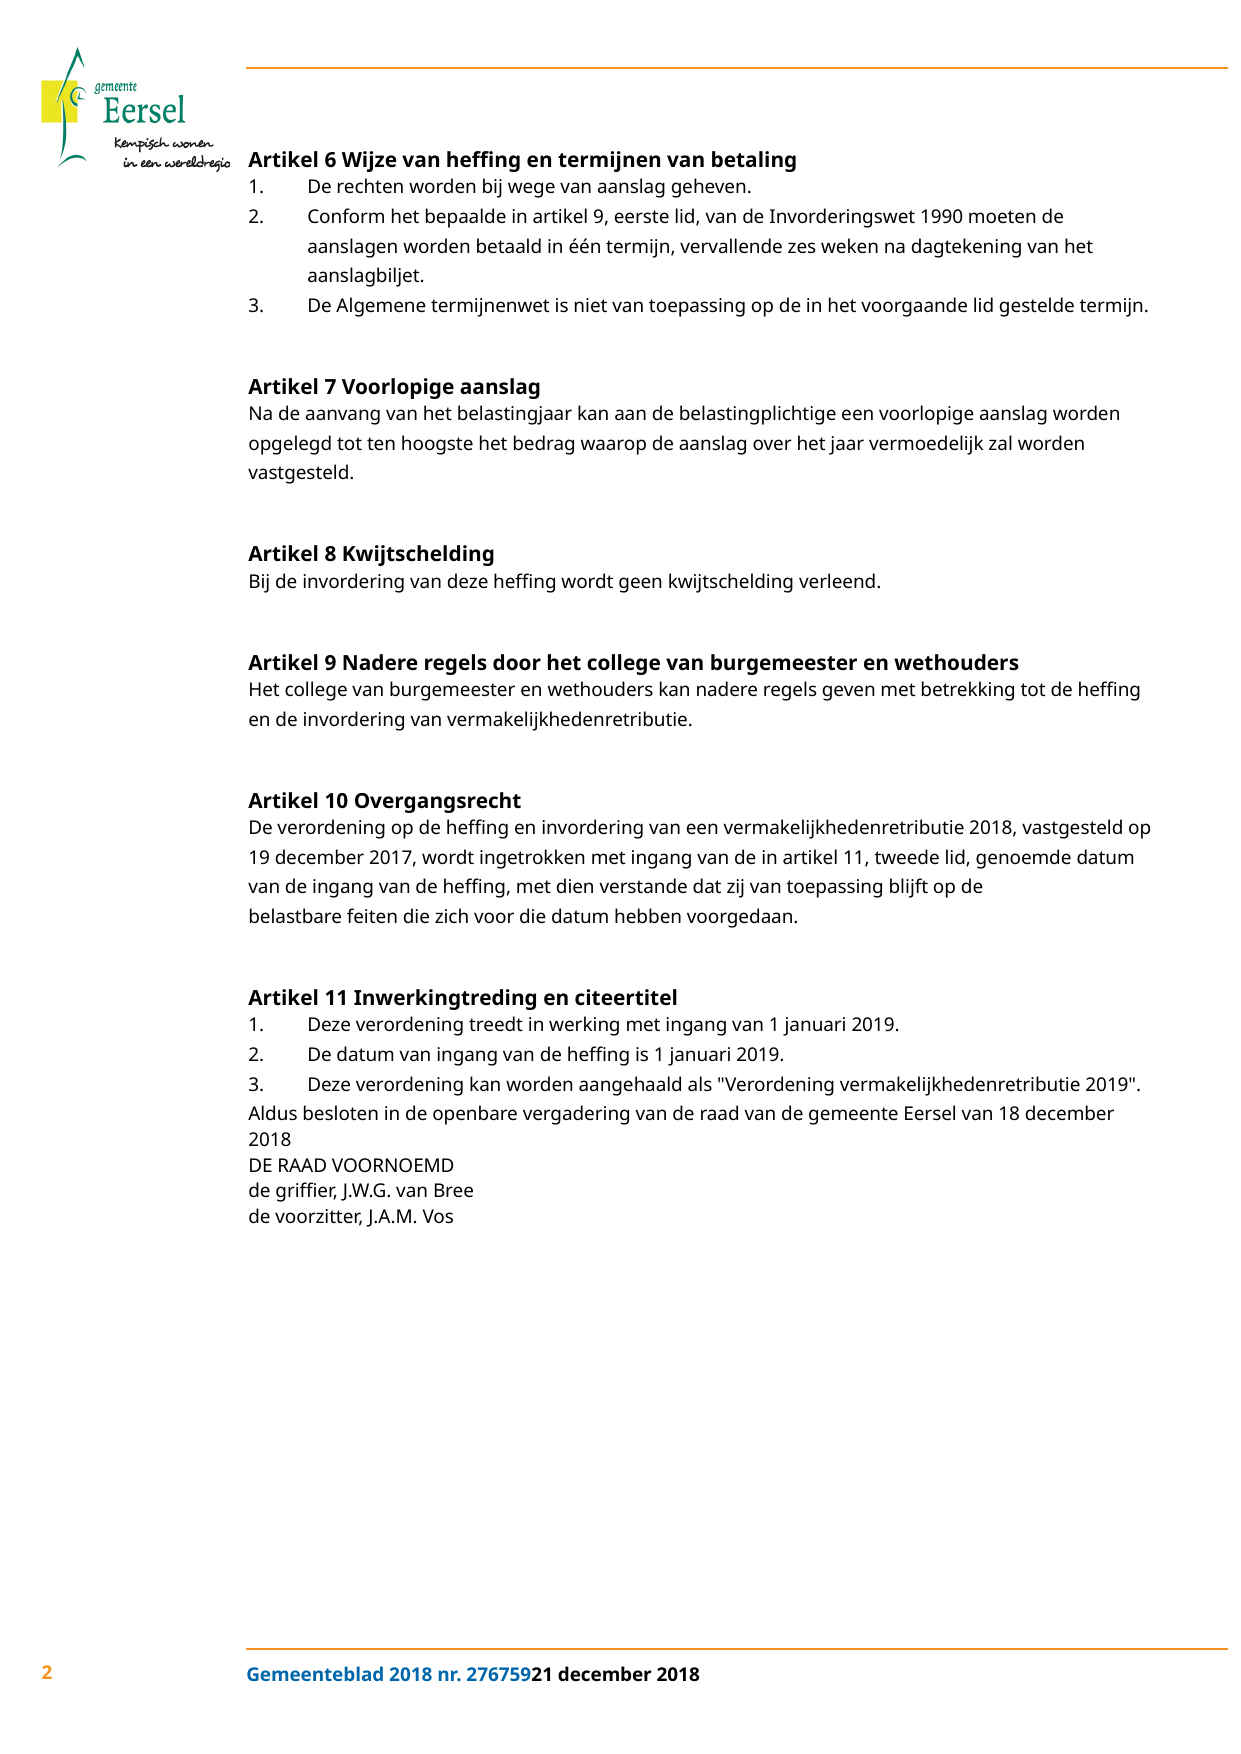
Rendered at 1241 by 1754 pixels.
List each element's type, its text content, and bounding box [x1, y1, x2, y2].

text Artikel 11 Inwerkingtreding en citeertitel [248, 983, 1152, 1012]
list De datum van ingang van de heffing is 1 januari 2019. [248, 1041, 1152, 1067]
list Deze verordening kan worden aangehaald als "Verordening vermakelijkhedenretributie 2019". [248, 1071, 1152, 1097]
text belastbare feiten die zich voor die datum hebben voorgedaan. [248, 903, 1152, 929]
list Deze verordening treedt in werking met ingang van 1 januari 2019. [248, 1012, 1152, 1037]
text Artikel 6 Wijze van heffing en termijnen van betaling [248, 145, 1152, 174]
text de voorzitter, J.A.M. Vos [248, 1203, 1152, 1229]
text Artikel 8 Kwijtschelding [248, 539, 1152, 568]
text Artikel 7 Voorlopige aanslag [248, 372, 1152, 400]
text Artikel 9 Nadere regels door het college van burgemeester en wethouders [248, 648, 1152, 676]
text Artikel 10 Overgangsrecht [248, 786, 1152, 814]
text Na de aanvang van het belastingjaar kan aan de belastingplichtige een voorlopige aanslag worden opgelegd tot ten hoogste het bedrag waarop de aanslag over het jaar vermoedelijk zal worden vastgesteld. [248, 400, 1152, 485]
text Bij de invordering van deze heffing wordt geen kwijtschelding verleend. [248, 568, 1152, 594]
list De Algemene termijnenwet is niet van toepassing op de in het voorgaande lid gestelde termijn. [248, 292, 1152, 318]
text DE RAAD VOORNOEMD [248, 1152, 1152, 1178]
text Aldus besloten in de openbare vergadering van de raad van de gemeente Eersel van 18 december 2018 [248, 1100, 1152, 1152]
text de griffier, J.W.G. van Bree [248, 1178, 1152, 1203]
text Het college van burgemeester en wethouders kan nadere regels geven met betrekking tot de heffing en de invordering van vermakelijkhedenretributie. [248, 676, 1152, 732]
text De verordening op de heffing en invordering van een vermakelijkhedenretributie 2018, vastgesteld op 19 december 2017, wordt ingetrokken met ingang van de in artikel 11, tweede lid, genoemde datum van de ingang van de heffing, met dien verstande dat zij van toepassing blijft op de [248, 814, 1152, 899]
list Conform het bepaalde in artikel 9, eerste lid, van de Invorderingswet 1990 moeten de aanslagen worden betaald in één termijn, vervallende zes weken na dagtekening van het aanslagbiljet. [248, 203, 1152, 288]
picture [41, 47, 231, 172]
list De rechten worden bij wege van aanslag geheven. [248, 174, 1152, 199]
